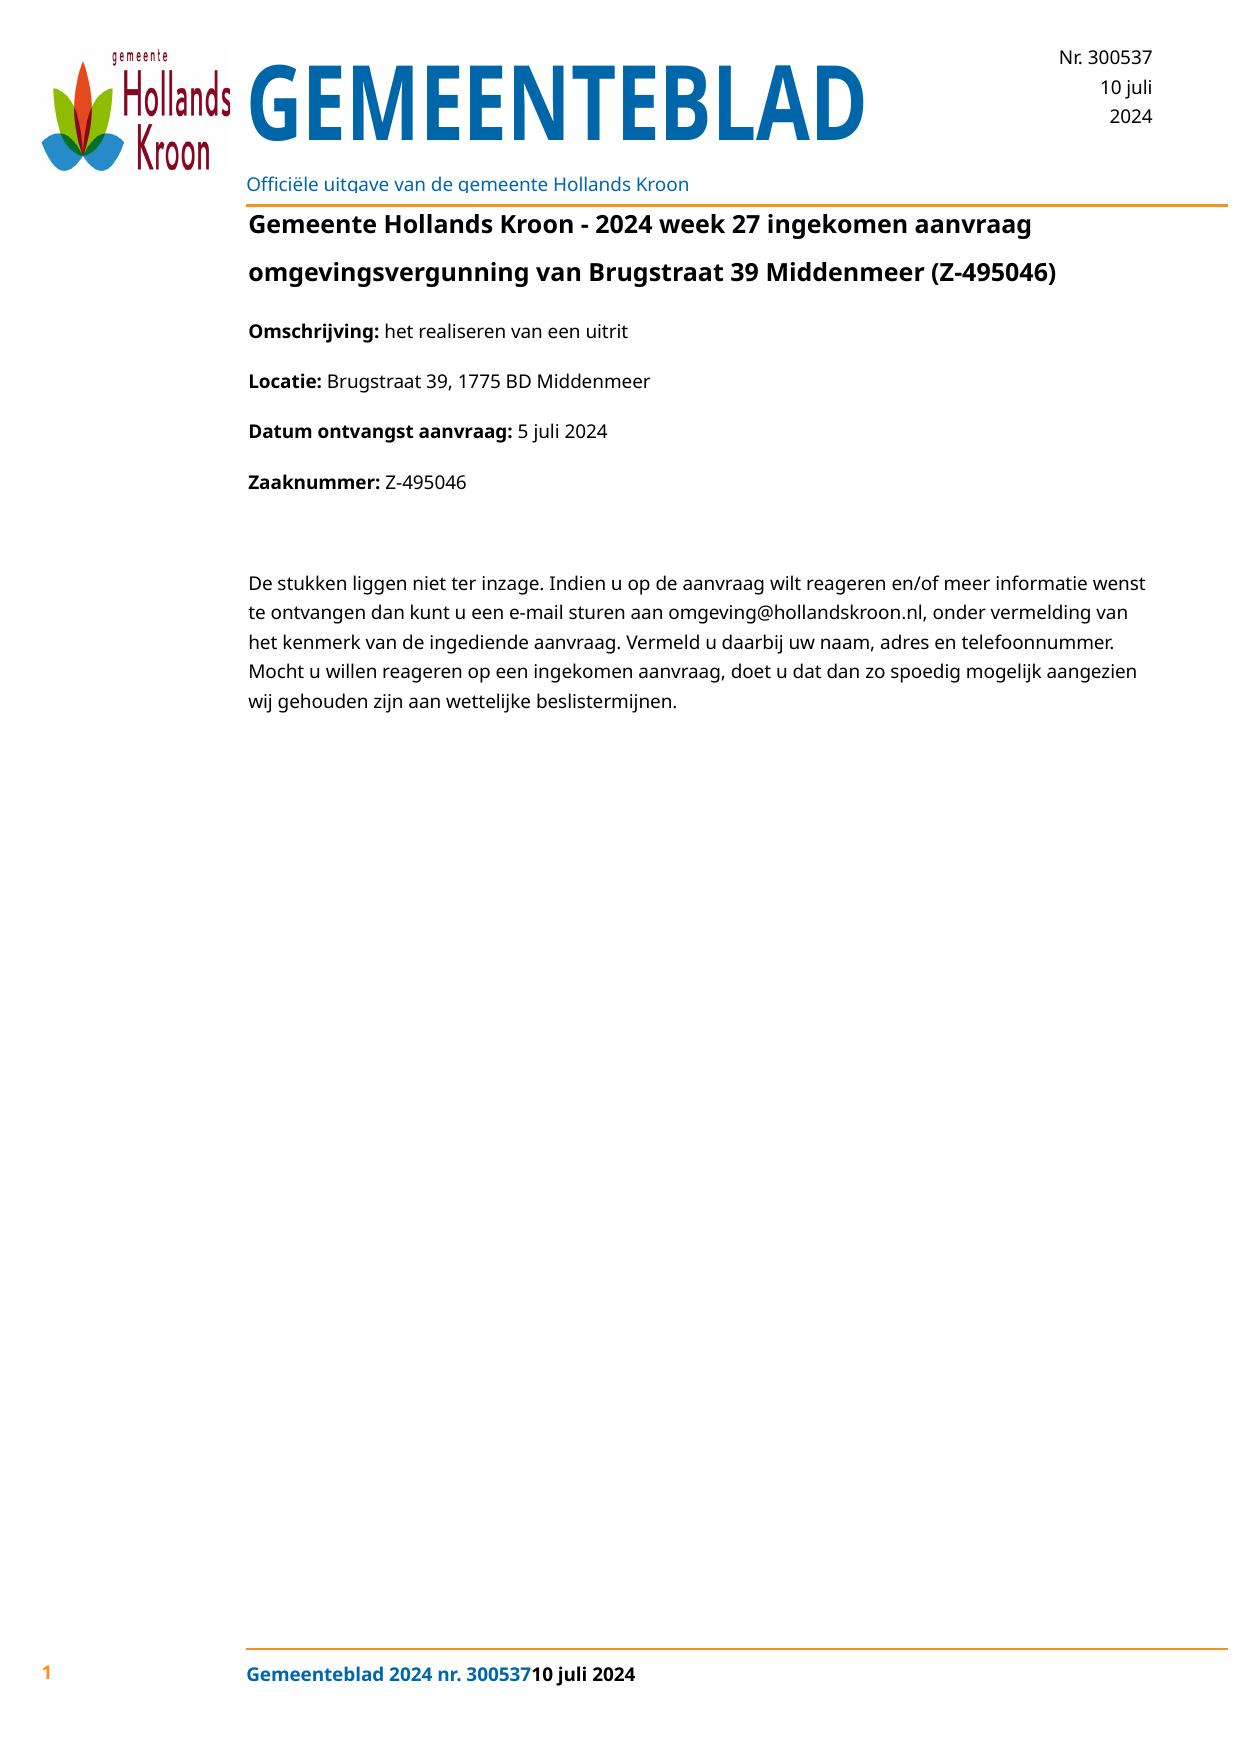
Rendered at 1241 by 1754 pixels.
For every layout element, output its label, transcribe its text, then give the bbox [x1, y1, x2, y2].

text Datum ontvangst aanvraag: 5 juli 2024 [248, 419, 1152, 444]
picture [41, 47, 231, 172]
text De stukken liggen niet ter inzage. Indien u op de aanvraag wilt reageren en/of meer informatie wenst te ontvangen dan kunt u een e-mail sturen aan omgeving@hollandskroon.nl, onder vermelding van het kenmerk van de ingediende aanvraag. Vermeld u daarbij uw naam, adres en telefoonnummer. Mocht u willen reageren op een ingekomen aanvraag, doet u dat dan zo spoedig mogelijk aangezien wij gehouden zijn aan wettelijke beslistermijnen. [248, 570, 1152, 714]
text Omschrijving: het realiseren van een uitrit [248, 318, 1152, 344]
text Gemeente Hollands Kroon - 2024 week 27 ingekomen aanvraag omgevingsvergunning van Brugstraat 39 Middenmeer (Z-495046) [248, 207, 1152, 288]
text Locatie: Brugstraat 39, 1775 BD Middenmeer [248, 368, 1152, 394]
text Zaaknummer: Z-495046 [248, 469, 1152, 495]
